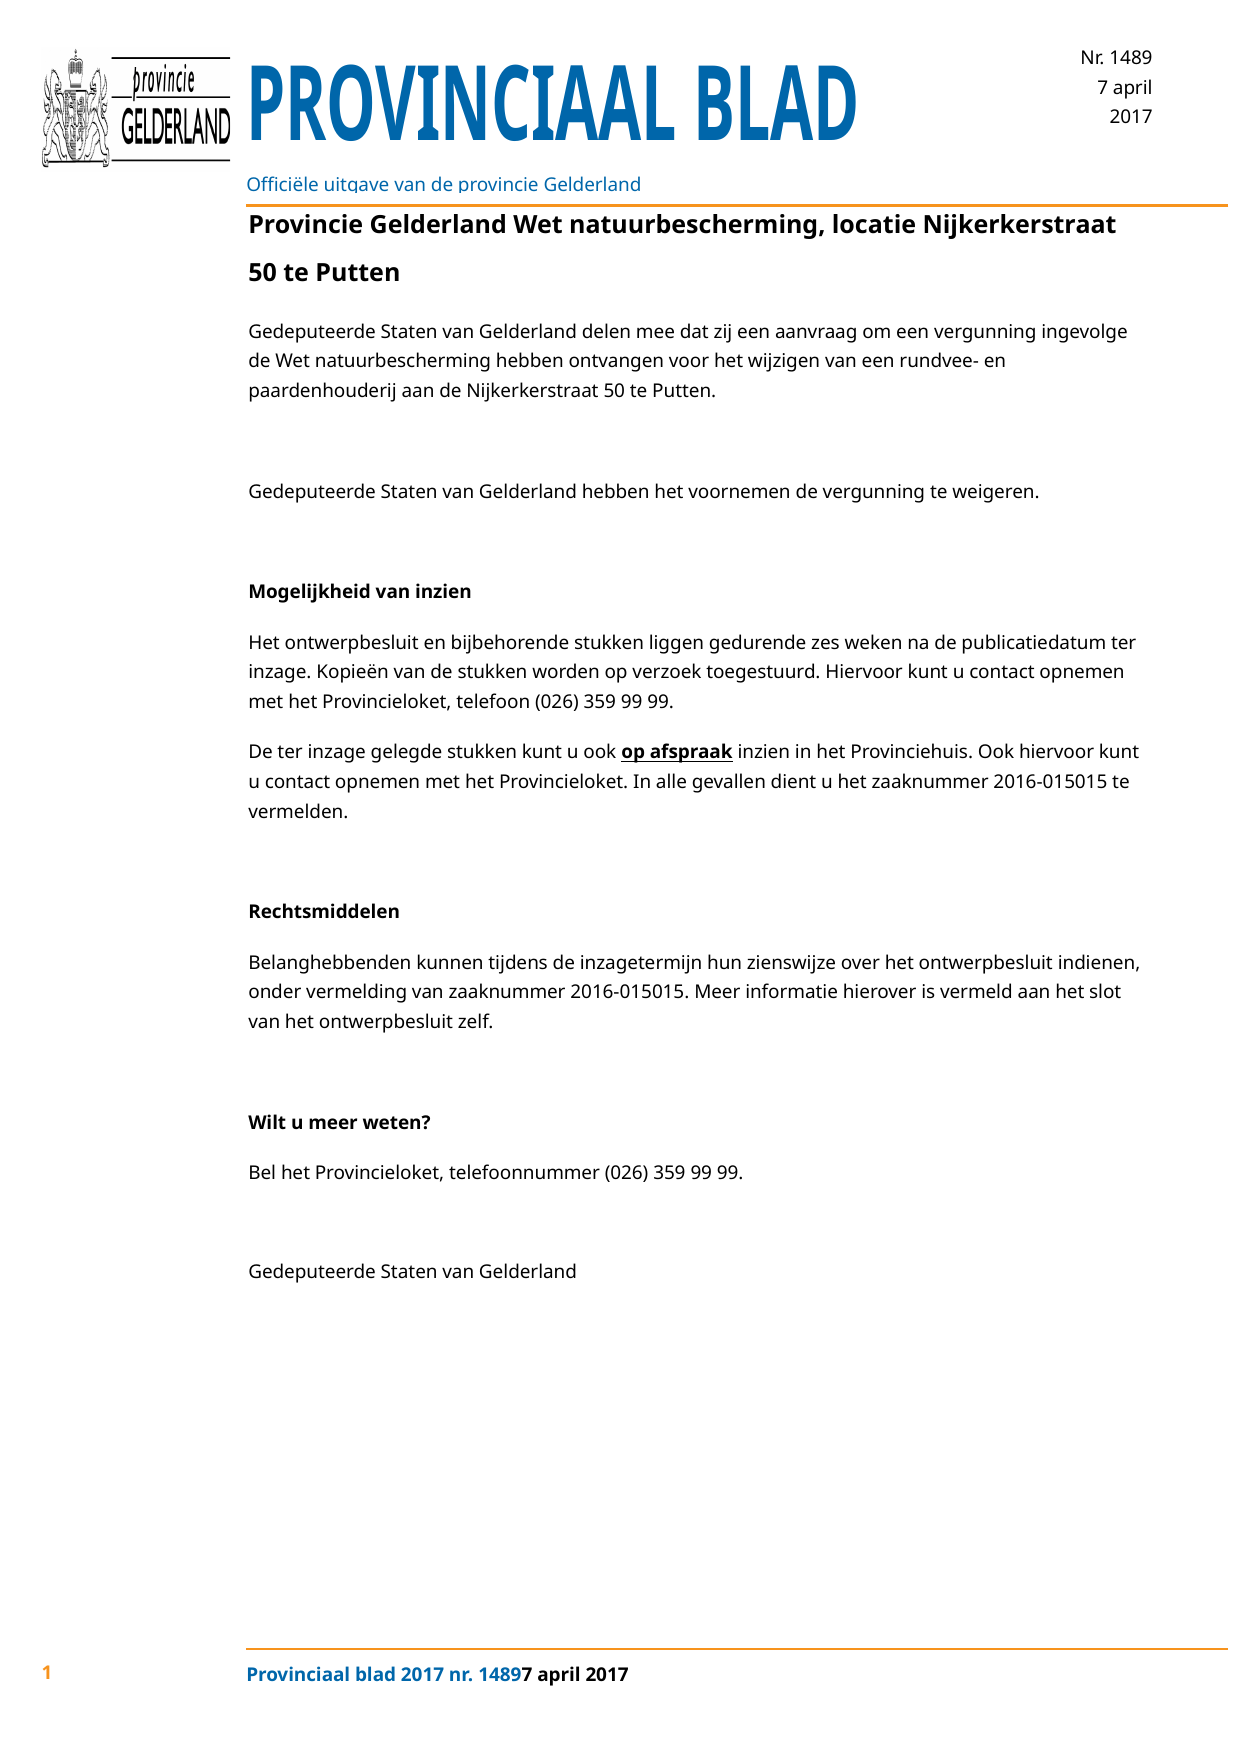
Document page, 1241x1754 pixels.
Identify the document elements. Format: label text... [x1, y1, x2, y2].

text Gedeputeerde Staten van Gelderland [248, 1258, 1152, 1283]
text Provincie Gelderland Wet natuurbescherming, locatie Nijkerkerstraat 50 te Putten [248, 207, 1152, 288]
text Mogelijkheid van inzien [248, 579, 1152, 604]
text Gedeputeerde Staten van Gelderland hebben het voornemen de vergunning te weigeren. [248, 478, 1152, 504]
text De ter inzage gelegde stukken kunt u ook op afspraak inzien in het Provinciehuis. Ook hiervoor kunt u contact opnemen met het Provincieloket. In alle gevallen dient u het zaaknummer 2016-015015 te vermelden. [248, 739, 1152, 824]
text Gedeputeerde Staten van Gelderland delen mee dat zij een aanvraag om een vergunning ingevolge de Wet natuurbescherming hebben ontvangen voor het wijzigen van een rundvee- en paardenhouderij aan de Nijkerkerstraat 50 te Putten. [248, 318, 1152, 403]
text Belanghebbenden kunnen tijdens de inzagetermijn hun zienswijze over het ontwerpbesluit indienen, onder vermelding van zaaknummer 2016-015015. Meer informatie hierover is vermeld aan het slot van het ontwerpbesluit zelf. [248, 949, 1152, 1034]
text Wilt u meer weten? [248, 1109, 1152, 1135]
picture [41, 47, 231, 172]
text Rechtsmiddelen [248, 899, 1152, 924]
text Bel het Provincieloket, telefoonnummer (026) 359 99 99. [248, 1159, 1152, 1185]
text Het ontwerpbesluit en bijbehorende stukken liggen gedurende zes weken na de publicatiedatum ter inzage. Kopieën van de stukken worden op verzoek toegestuurd. Hiervoor kunt u contact opnemen met het Provincieloket, telefoon (026) 359 99 99. [248, 629, 1152, 714]
